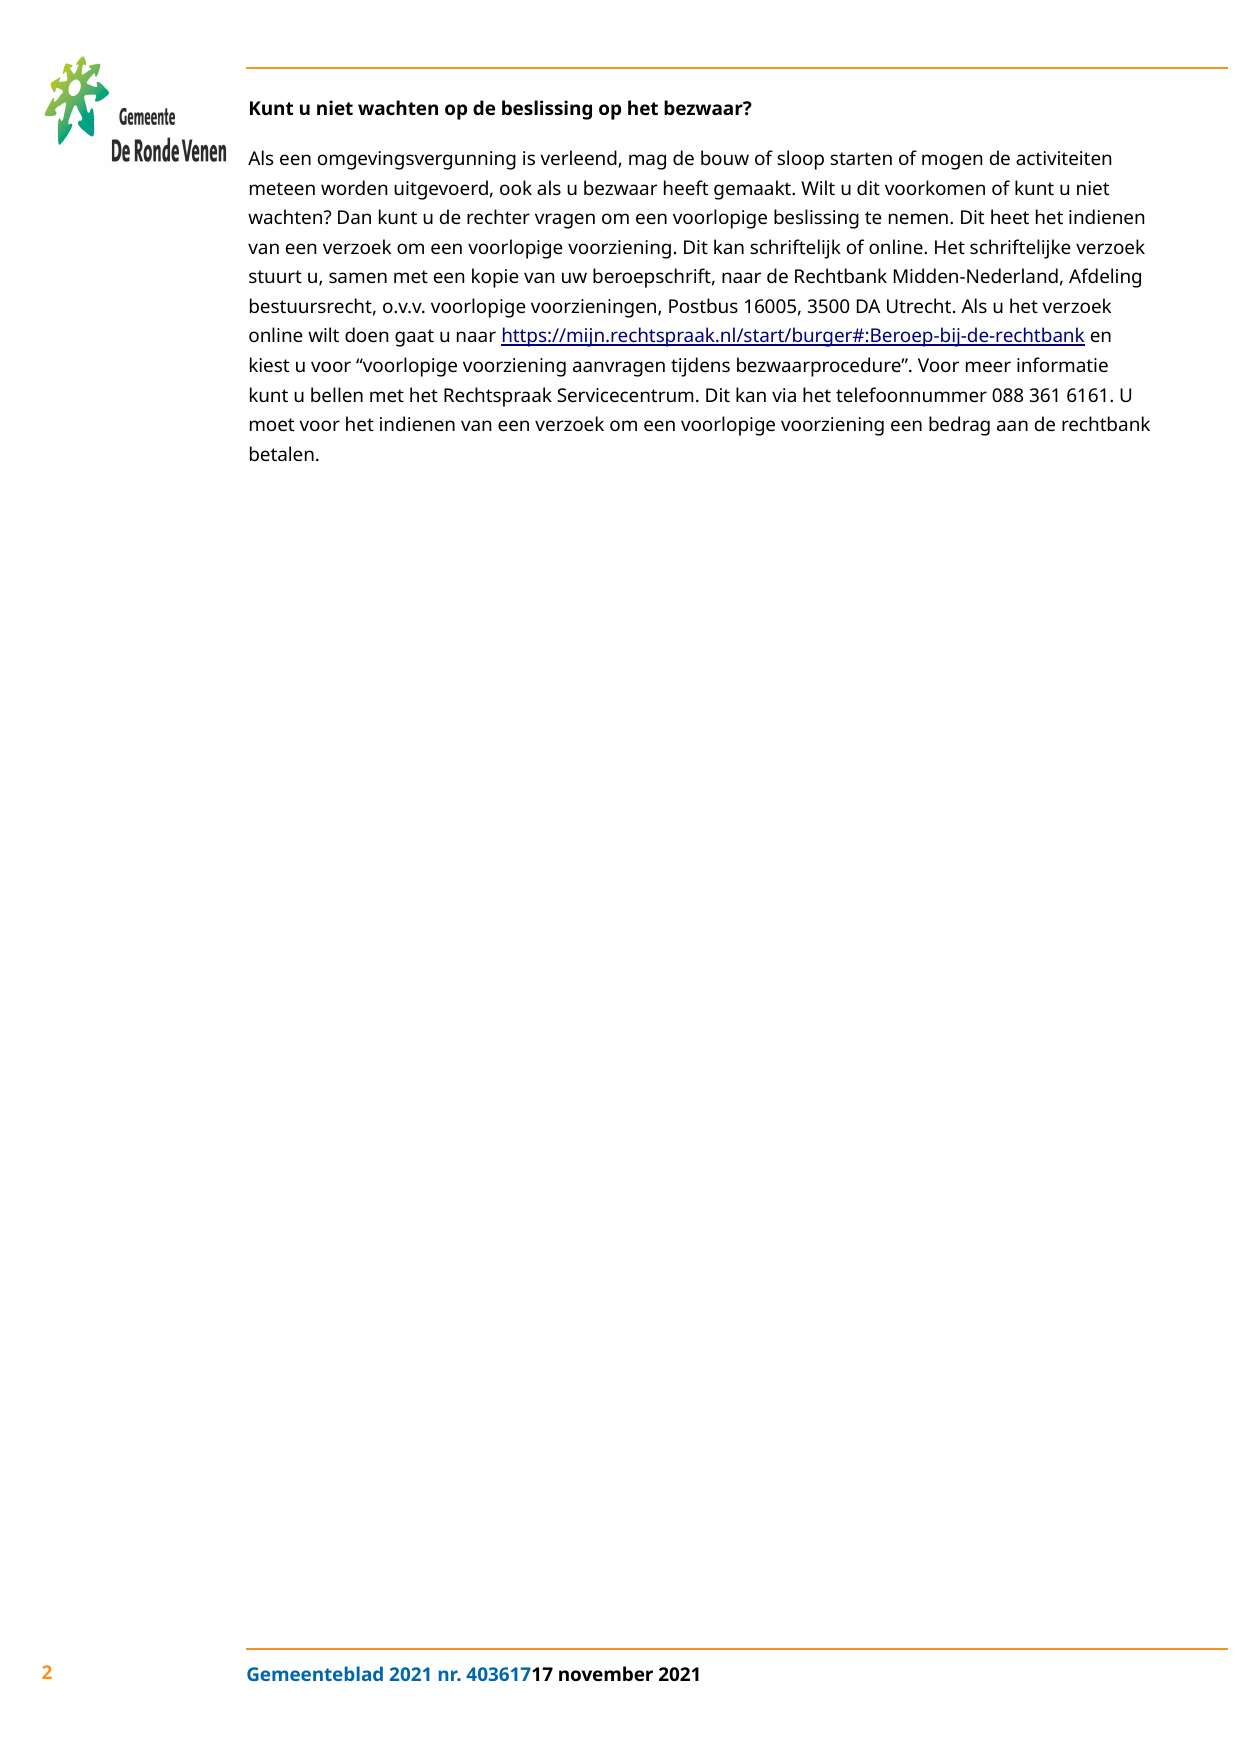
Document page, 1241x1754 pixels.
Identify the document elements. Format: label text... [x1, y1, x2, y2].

text Als een omgevingsvergunning is verleend, mag de bouw of sloop starten of mogen de activiteiten meteen worden uitgevoerd, ook als u bezwaar heeft gemaakt. Wilt u dit voorkomen of kunt u niet wachten? Dan kunt u de rechter vragen om een voorlopige beslissing te nemen. Dit heet het indienen van een verzoek om een voorlopige voorziening. Dit kan schriftelijk of online. Het schriftelijke verzoek stuurt u, samen met een kopie van uw beroepschrift, naar de Rechtbank Midden-Nederland, Afdeling bestuursrecht, o.v.v. voorlopige voorzieningen, Postbus 16005, 3500 DA Utrecht. Als u het verzoek online wilt doen gaat u naar https://mijn.rechtspraak.nl/start/burger#:Beroep-bij-de-rechtbank en kiest u voor “voorlopige voorziening aanvragen tijdens bezwaarprocedure”. Voor meer informatie kunt u bellen met het Rechtspraak Servicecentrum. Dit kan via het telefoonnummer 088 361 6161. U moet voor het indienen van een verzoek om een voorlopige voorziening een bedrag aan de rechtbank betalen. [248, 145, 1152, 467]
picture [41, 47, 231, 172]
text Kunt u niet wachten op de beslissing op het bezwaar? [248, 95, 1152, 121]
